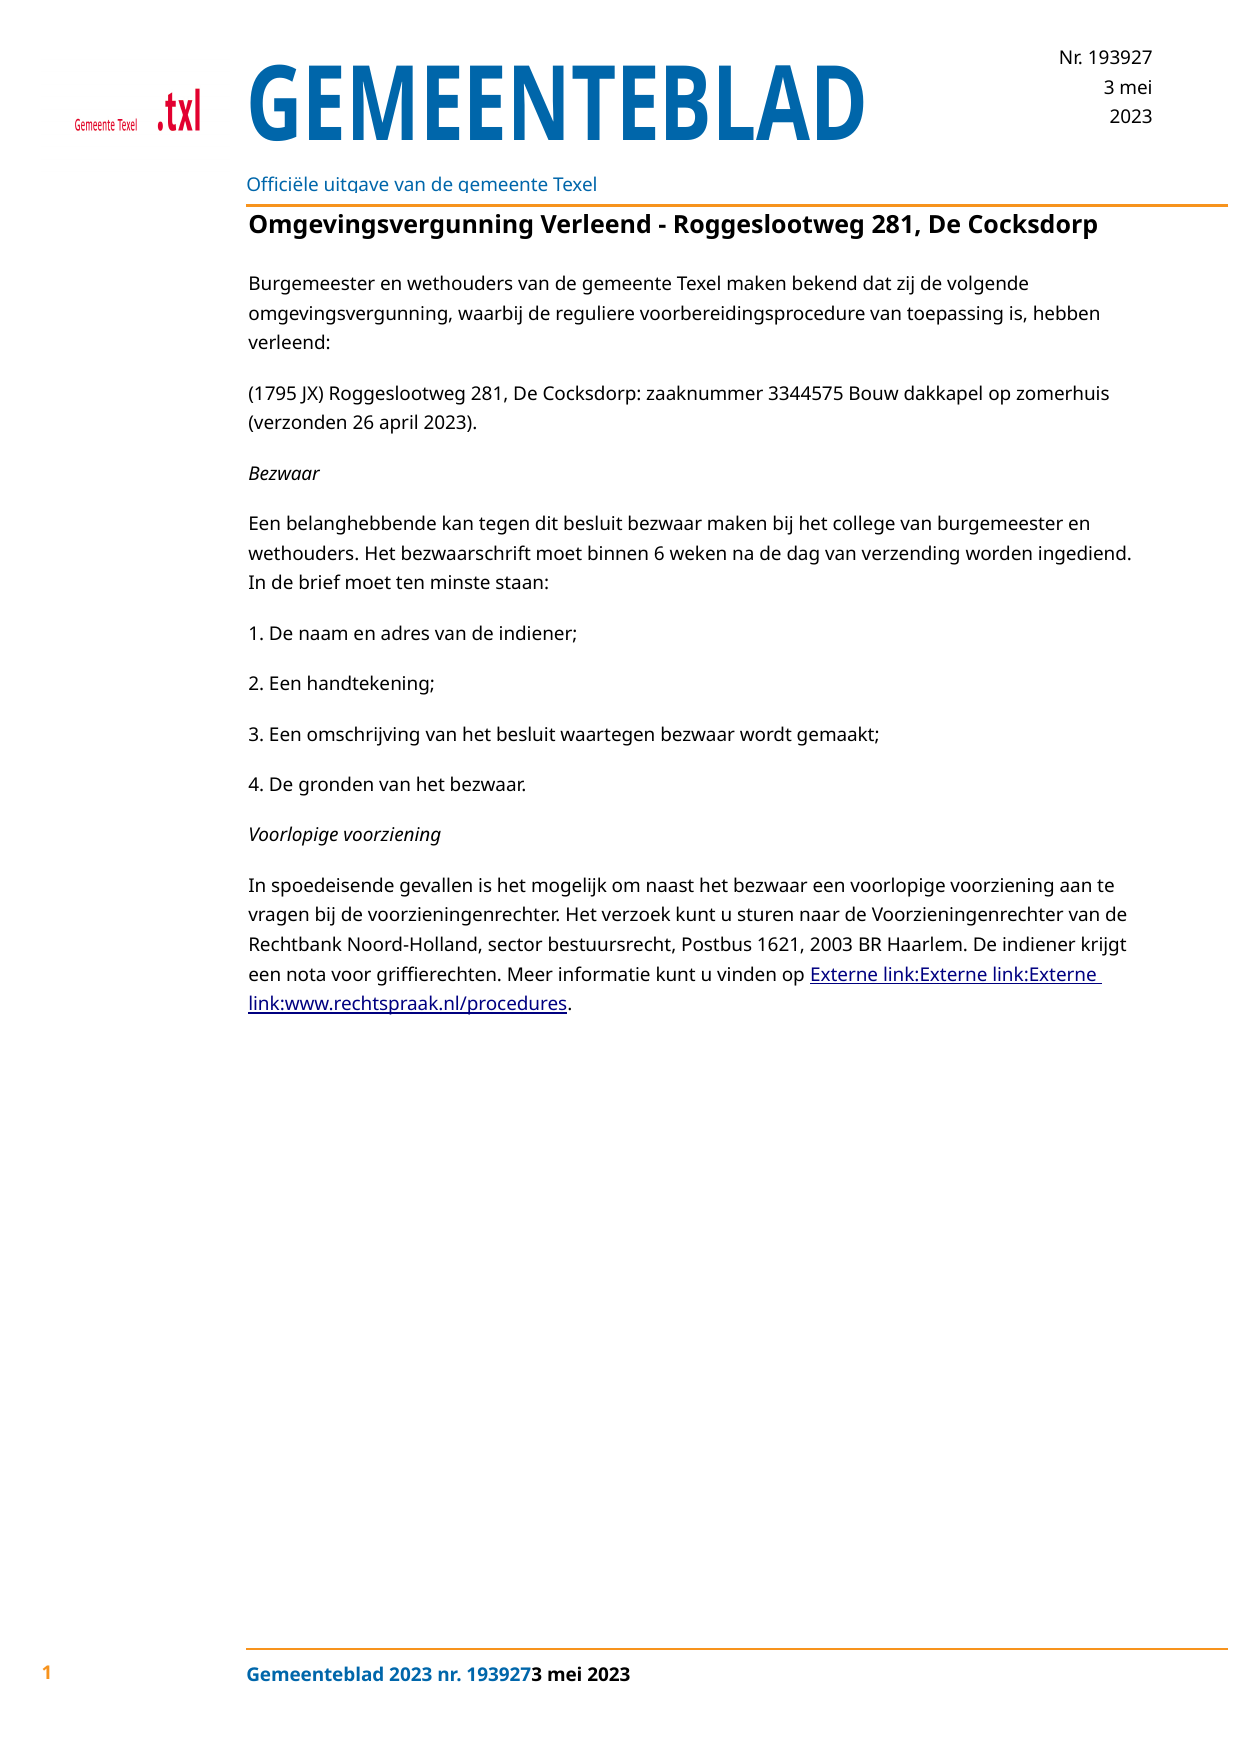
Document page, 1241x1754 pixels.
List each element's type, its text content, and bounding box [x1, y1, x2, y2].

text Voorlopige voorziening [248, 822, 1152, 847]
text 1. De naam en adres van de indiener; [248, 620, 1152, 646]
text Bezwaar [248, 460, 1152, 486]
text 4. De gronden van het bezwaar. [248, 771, 1152, 797]
text Burgemeester en wethouders van de gemeente Texel maken bekend dat zij de volgende omgevingsvergunning, waarbij de reguliere voorbereidingsprocedure van toepassing is, hebben verleend: [248, 270, 1152, 355]
picture [41, 47, 231, 172]
text Een belanghebbende kan tegen dit besluit bezwaar maken bij het college van burgemeester en wethouders. Het bezwaarschrift moet binnen 6 weken na de dag van verzending worden ingediend. In de brief moet ten minste staan: [248, 510, 1152, 595]
text Omgevingsvergunning Verleend - Roggeslootweg 281, De Cocksdorp [248, 207, 1152, 241]
text 3. Een omschrijving van het besluit waartegen bezwaar wordt gemaakt; [248, 721, 1152, 746]
text In spoedeisende gevallen is het mogelijk om naast het bezwaar een voorlopige voorziening aan te vragen bij de voorzieningenrechter. Het verzoek kunt u sturen naar de Voorzieningenrechter van de Rechtbank Noord-Holland, sector bestuursrecht, Postbus 1621, 2003 BR Haarlem. De indiener krijgt een nota voor griffierechten. Meer informatie kunt u vinden op Externe link:Externe link:Externe link:www.rechtspraak.nl/procedures. [248, 872, 1152, 1016]
text 2. Een handtekening; [248, 670, 1152, 696]
text (1795 JX) Roggeslootweg 281, De Cocksdorp: zaaknummer 3344575 Bouw dakkapel op zomerhuis (verzonden 26 april 2023). [248, 380, 1152, 435]
